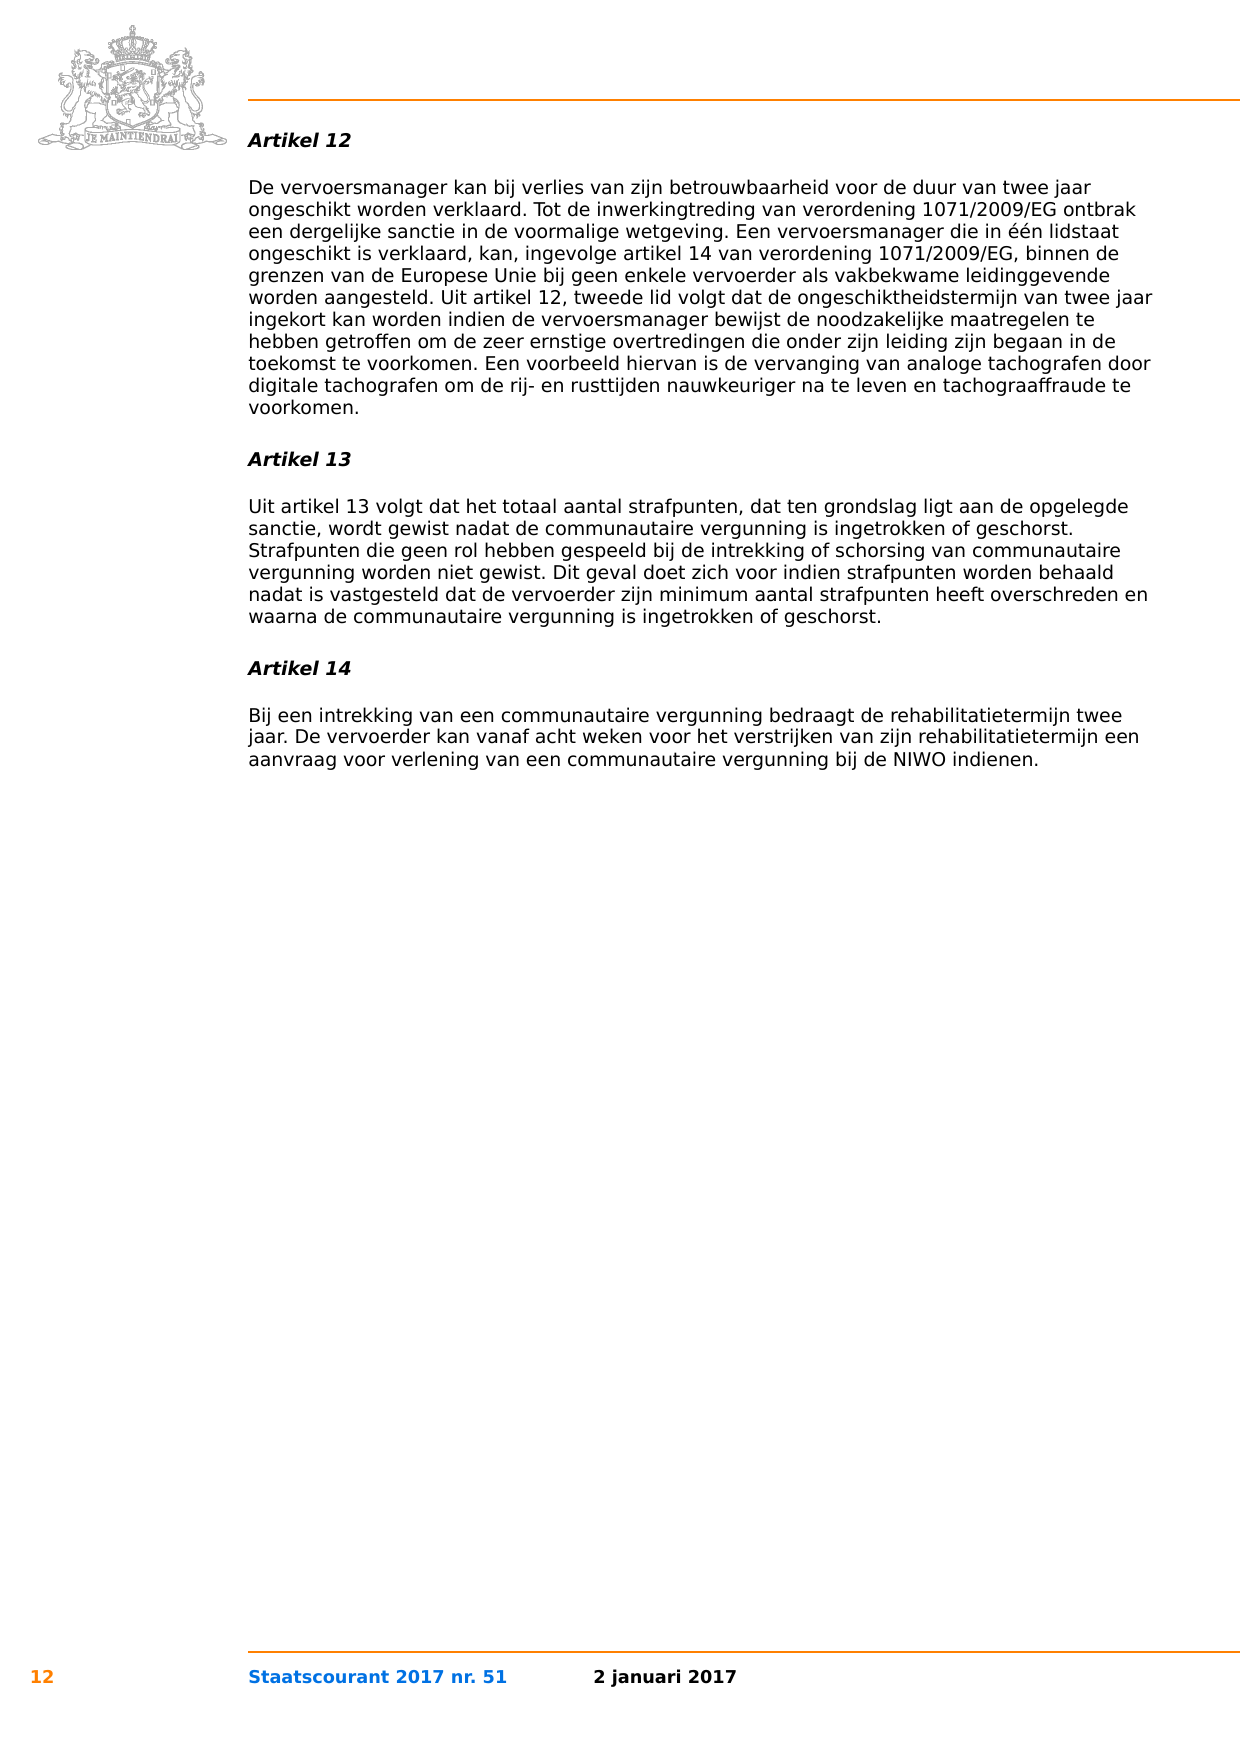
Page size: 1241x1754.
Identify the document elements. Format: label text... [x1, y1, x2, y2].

text Bij een intrekking van een communautaire vergunning bedraagt de rehabilitatietermijn twee jaar. De vervoerder kan vanaf acht weken voor het verstrijken van zijn rehabilitatietermijn een aanvraag voor verlening van een communautaire vergunning bij de NIWO indienen. [248, 704, 1163, 770]
subtitle Artikel 12 [248, 130, 1163, 152]
text Uit artikel 13 volgt dat het totaal aantal strafpunten, dat ten grondslag ligt aan de opgelegde sanctie, wordt gewist nadat de communautaire vergunning is ingetrokken of geschorst. Strafpunten die geen rol hebben gespeeld bij de intrekking of schorsing van communautaire vergunning worden niet gewist. Dit geval doet zich voor indien strafpunten worden behaald nadat is vastgesteld dat de vervoerder zijn minimum aantal strafpunten heeft overschreden en waarna de communautaire vergunning is ingetrokken of geschorst. [248, 496, 1163, 627]
subtitle Artikel 13 [248, 449, 1163, 471]
text De vervoersmanager kan bij verlies van zijn betrouwbaarheid voor de duur van twee jaar ongeschikt worden verklaard. Tot de inwerkingtreding van verordening 1071/2009/EG ontbrak een dergelijke sanctie in de voormalige wetgeving. Een vervoersmanager die in één lidstaat ongeschikt is verklaard, kan, ingevolge artikel 14 van verordening 1071/2009/EG, binnen de grenzen van de Europese Unie bij geen enkele vervoerder als vakbekwame leidinggevende worden aangesteld. Uit artikel 12, tweede lid volgt dat de ongeschiktheidstermijn van twee jaar ingekort kan worden indien de vervoersmanager bewijst de noodzakelijke maatregelen te hebben getroffen om de zeer ernstige overtredingen die onder zijn leiding zijn begaan in de toekomst te voorkomen. Een voorbeeld hiervan is de vervanging van analoge tachografen door digitale tachografen om de rij- en rusttijden nauwkeuriger na te leven en tachograaffraude te voorkomen. [248, 177, 1163, 419]
subtitle Artikel 14 [248, 657, 1163, 679]
picture [38, 25, 227, 150]
